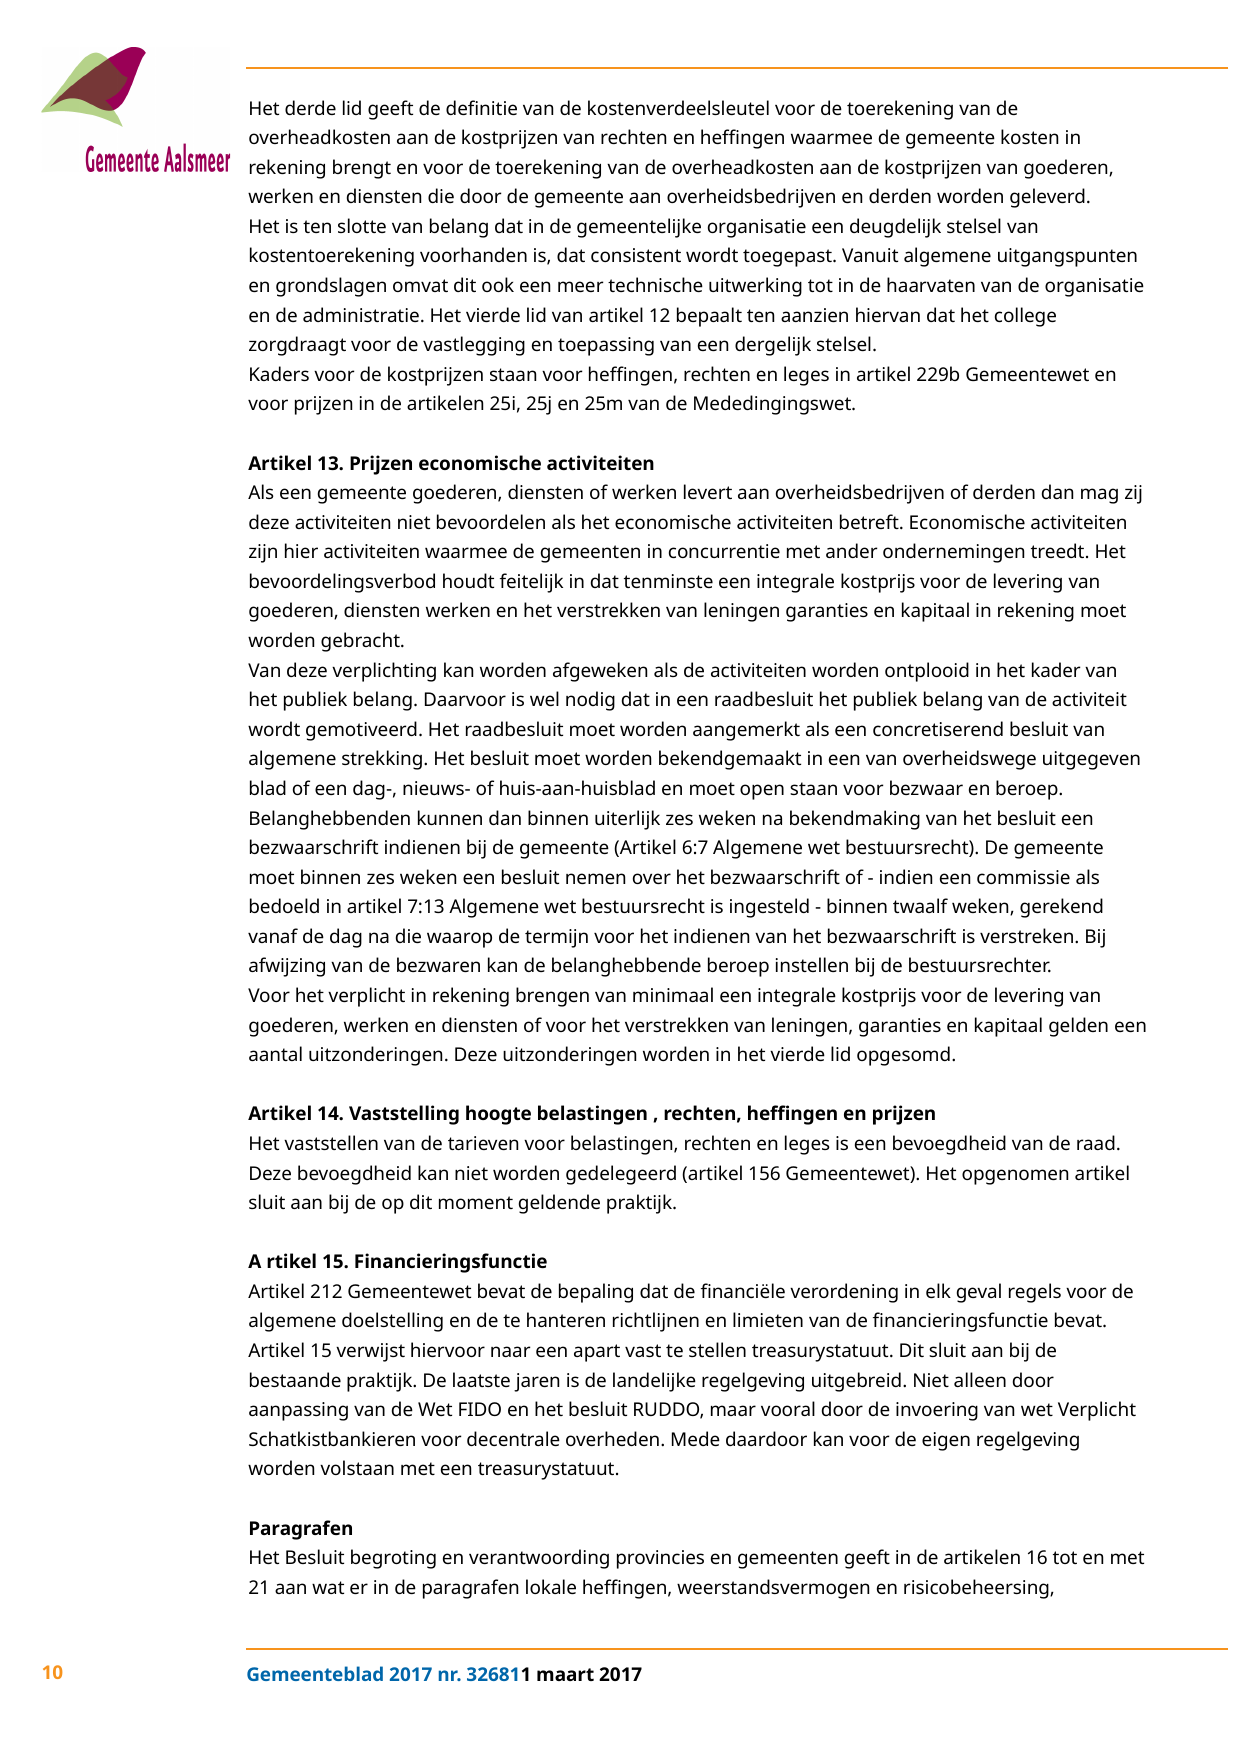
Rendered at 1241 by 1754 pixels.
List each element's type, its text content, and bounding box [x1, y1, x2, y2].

text A rtikel 15. Financieringsfunctie [248, 1248, 1152, 1274]
picture [41, 47, 231, 172]
text Voor het verplicht in rekening brengen van minimaal een integrale kostprijs voor de levering van goederen, werken en diensten of voor het verstrekken van leningen, garanties en kapitaal gelden een aantal uitzonderingen. Deze uitzonderingen worden in het vierde lid opgesomd. [248, 982, 1152, 1067]
text Paragrafen [248, 1515, 1152, 1541]
text Als een gemeente goederen, diensten of werken levert aan overheidsbedrijven of derden dan mag zij deze activiteiten niet bevoordelen als het economische activiteiten betreft. Economische activiteiten zijn hier activiteiten waarmee de gemeenten in concurrentie met ander ondernemingen treedt. Het bevoordelingsverbod houdt feitelijk in dat tenminste een integrale kostprijs voor de levering van goederen, diensten werken en het verstrekken van leningen garanties en kapitaal in rekening moet worden gebracht. [248, 479, 1152, 653]
text Kaders voor de kostprijzen staan voor heffingen, rechten en leges in artikel 229b Gemeentewet en voor prijzen in de artikelen 25i, 25j en 25m van de Mededingingswet. [248, 361, 1152, 416]
text Het Besluit begroting en verantwoording provincies en gemeenten geeft in de artikelen 16 tot en met 21 aan wat er in de paragrafen lokale heffingen, weerstandsvermogen en risicobeheersing, [248, 1544, 1152, 1600]
text Artikel 13. Prijzen economische activiteiten [248, 450, 1152, 476]
text Artikel 14. Vaststelling hoogte belastingen , rechten, heffingen en prijzen [248, 1101, 1152, 1126]
text Van deze verplichting kan worden afgeweken als de activiteiten worden ontplooid in het kader van het publiek belang. Daarvoor is wel nodig dat in een raadbesluit het publiek belang van de activiteit wordt gemotiveerd. Het raadbesluit moet worden aangemerkt als een concretiserend besluit van algemene strekking. Het besluit moet worden bekendgemaakt in een van overheidswege uitgegeven blad of een dag-, nieuws- of huis-aan-huisblad en moet open staan voor bezwaar en beroep. Belanghebbenden kunnen dan binnen uiterlijk zes weken na bekendmaking van het besluit een bezwaarschrift indienen bij de gemeente (Artikel 6:7 Algemene wet bestuursrecht). De gemeente moet binnen zes weken een besluit nemen over het bezwaarschrift of - indien een commissie als bedoeld in artikel 7:13 Algemene wet bestuursrecht is ingesteld - binnen twaalf weken, gerekend vanaf de dag na die waarop de termijn voor het indienen van het bezwaarschrift is verstreken. Bij afwijzing van de bezwaren kan de belanghebbende beroep instellen bij de bestuursrechter. [248, 657, 1152, 978]
text Het derde lid geeft de definitie van de kostenverdeelsleutel voor de toerekening van de overheadkosten aan de kostprijzen van rechten en heffingen waarmee de gemeente kosten in rekening brengt en voor de toerekening van de overheadkosten aan de kostprijzen van goederen, werken en diensten die door de gemeente aan overheidsbedrijven en derden worden geleverd. [248, 95, 1152, 209]
text Artikel 212 Gemeentewet bevat de bepaling dat de financiële verordening in elk geval regels voor de algemene doelstelling en de te hanteren richtlijnen en limieten van de financieringsfunctie bevat. Artikel 15 verwijst hiervoor naar een apart vast te stellen treasurystatuut. Dit sluit aan bij de bestaande praktijk. De laatste jaren is de landelijke regelgeving uitgebreid. Niet alleen door aanpassing van de Wet FIDO en het besluit RUDDO, maar vooral door de invoering van wet Verplicht Schatkistbankieren voor decentrale overheden. Mede daardoor kan voor de eigen regelgeving worden volstaan met een treasurystatuut. [248, 1278, 1152, 1481]
text Het is ten slotte van belang dat in de gemeentelijke organisatie een deugdelijk stelsel van kostentoerekening voorhanden is, dat consistent wordt toegepast. Vanuit algemene uitgangspunten en grondslagen omvat dit ook een meer technische uitwerking tot in de haarvaten van de organisatie en de administratie. Het vierde lid van artikel 12 bepaalt ten aanzien hiervan dat het college zorgdraagt voor de vastlegging en toepassing van een dergelijk stelsel. [248, 213, 1152, 357]
text Het vaststellen van de tarieven voor belastingen, rechten en leges is een bevoegdheid van de raad. Deze bevoegdheid kan niet worden gedelegeerd (artikel 156 Gemeentewet). Het opgenomen artikel sluit aan bij de op dit moment geldende praktijk. [248, 1130, 1152, 1215]
